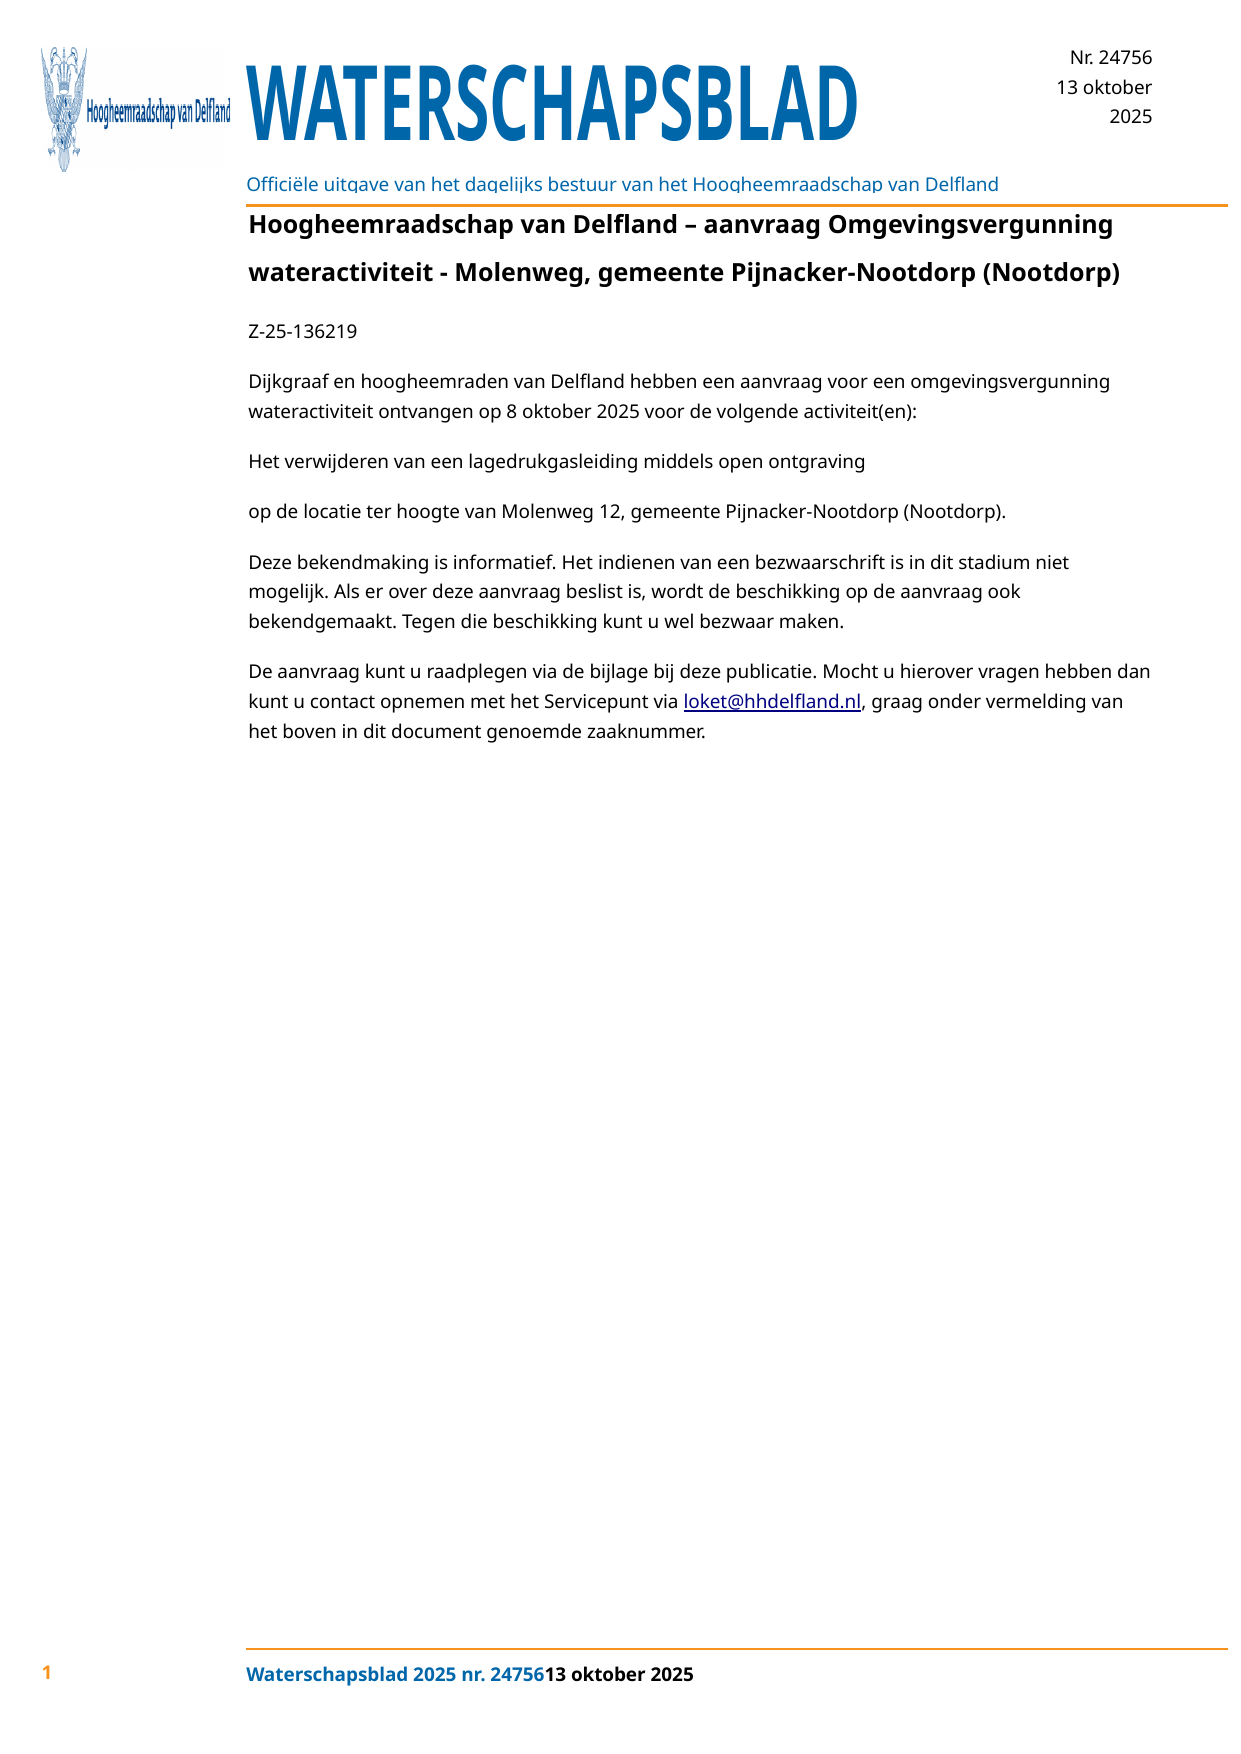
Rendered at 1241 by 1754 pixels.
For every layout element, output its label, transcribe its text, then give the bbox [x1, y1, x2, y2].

text Deze bekendmaking is informatief. Het indienen van een bezwaarschrift is in dit stadium niet mogelijk. Als er over deze aanvraag beslist is, wordt de beschikking op de aanvraag ook bekendgemaakt. Tegen die beschikking kunt u wel bezwaar maken. [248, 549, 1152, 634]
text Het verwijderen van een lagedrukgasleiding middels open ontgraving [248, 448, 1152, 474]
text De aanvraag kunt u raadplegen via de bijlage bij deze publicatie. Mocht u hierover vragen hebben dan kunt u contact opnemen met het Servicepunt via loket@hhdelfland.nl, graag onder vermelding van het boven in dit document genoemde zaaknummer. [248, 659, 1152, 744]
text Z-25-136219 [248, 318, 1152, 344]
text Hoogheemraadschap van Delfland – aanvraag Omgevingsvergunning wateractiviteit - Molenweg, gemeente Pijnacker-Nootdorp (Nootdorp) [248, 207, 1152, 288]
text op de locatie ter hoogte van Molenweg 12, gemeente Pijnacker-Nootdorp (Nootdorp). [248, 499, 1152, 524]
picture [41, 47, 231, 172]
text Dijkgraaf en hoogheemraden van Delfland hebben een aanvraag voor een omgevingsvergunning wateractiviteit ontvangen op 8 oktober 2025 voor de volgende activiteit(en): [248, 368, 1152, 424]
